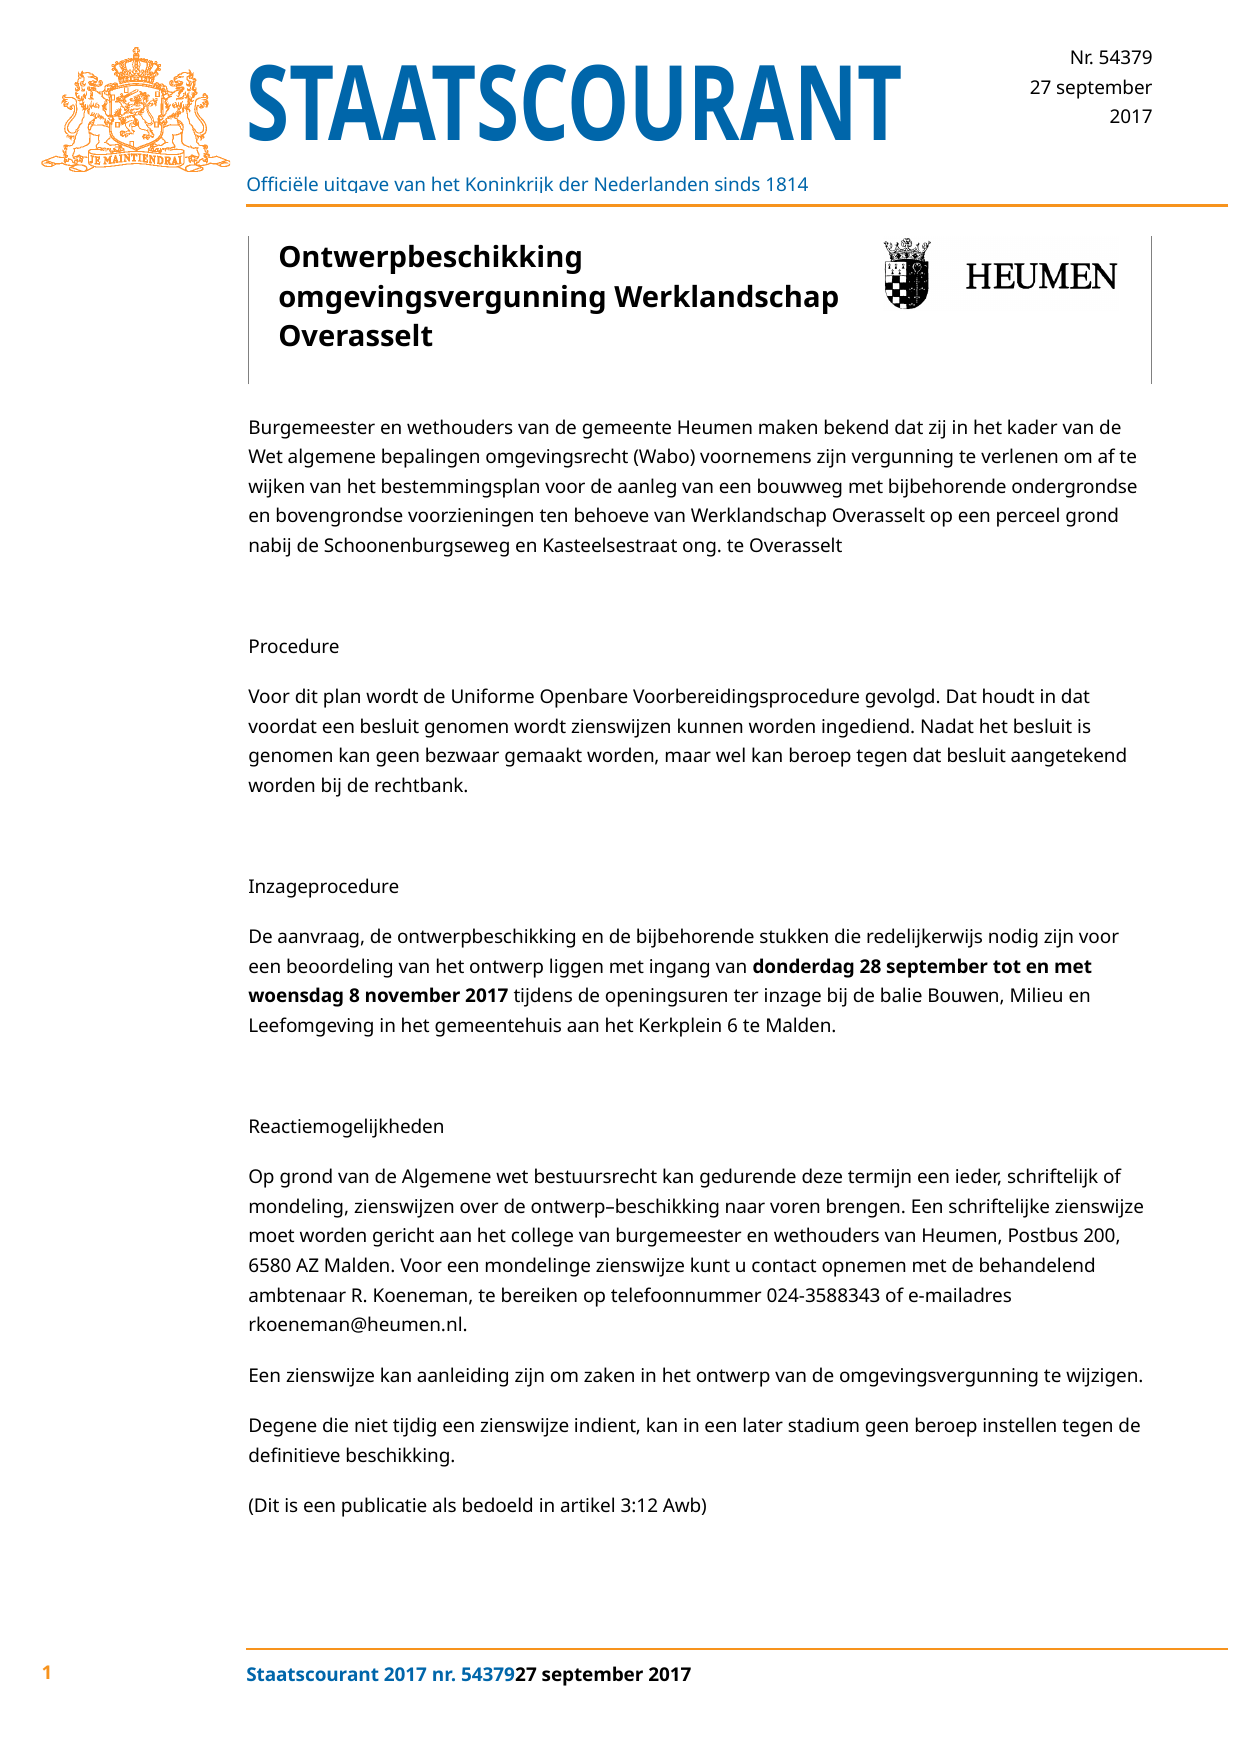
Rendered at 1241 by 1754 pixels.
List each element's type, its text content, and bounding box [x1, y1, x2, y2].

text De aanvraag, de ontwerpbeschikking en de bijbehorende stukken die redelijkerwijs nodig zijn voor een beoordeling van het ontwerp liggen met ingang van donderdag 28 september tot en met woensdag 8 november 2017 tijdens de openingsuren ter inzage bij de balie Bouwen, Milieu en Leefomgeving in het gemeentehuis aan het Kerkplein 6 te Malden. [248, 923, 1152, 1038]
table_header Ontwerpbeschikking omgevingsvergunning Werklandschap Overasselt [249, 236, 850, 384]
text Degene die niet tijdig een zienswijze indient, kan in een later stadium geen beroep instellen tegen de definitieve beschikking. [248, 1412, 1152, 1468]
picture [882, 236, 1119, 311]
text Op grond van de Algemene wet bestuursrecht kan gedurende deze termijn een ieder, schriftelijk of mondeling, zienswijzen over de ontwerp–beschikking naar voren brengen. Een schriftelijke zienswijze moet worden gericht aan het college van burgemeester en wethouders van Heumen, Postbus 200, 6580 AZ Malden. Voor een mondelinge zienswijze kunt u contact opnemen met de behandelend ambtenaar R. Koeneman, te bereiken op telefoonnummer 024-3588343 of e-mailadres rkoeneman@heumen.nl. [248, 1163, 1152, 1337]
table_header [850, 236, 1151, 384]
text Burgemeester en wethouders van de gemeente Heumen maken bekend dat zij in het kader van de Wet algemene bepalingen omgevingsrecht (Wabo) voornemens zijn vergunning te verlenen om af te wijken van het bestemmingsplan voor de aanleg van een bouwweg met bijbehorende ondergrondse en bovengrondse voorzieningen ten behoeve van Werklandschap Overasselt op een perceel grond nabij de Schoonenburgseweg en Kasteelsestraat ong. te Overasselt [248, 414, 1152, 558]
text Procedure [248, 633, 1152, 659]
text Voor dit plan wordt de Uniforme Openbare Voorbereidingsprocedure gevolgd. Dat houdt in dat voordat een besluit genomen wordt zienswijzen kunnen worden ingediend. Nadat het besluit is genomen kan geen bezwaar gemaakt worden, maar wel kan beroep tegen dat besluit aangetekend worden bij de rechtbank. [248, 683, 1152, 798]
text Een zienswijze kan aanleiding zijn om zaken in het ontwerp van de omgevingsvergunning te wijzigen. [248, 1362, 1152, 1388]
text (Dit is een publicatie als bedoeld in artikel 3:12 Awb) [248, 1492, 1152, 1518]
text Inzageprocedure [248, 873, 1152, 899]
text Reactiemogelijkheden [248, 1113, 1152, 1139]
picture [41, 47, 231, 172]
